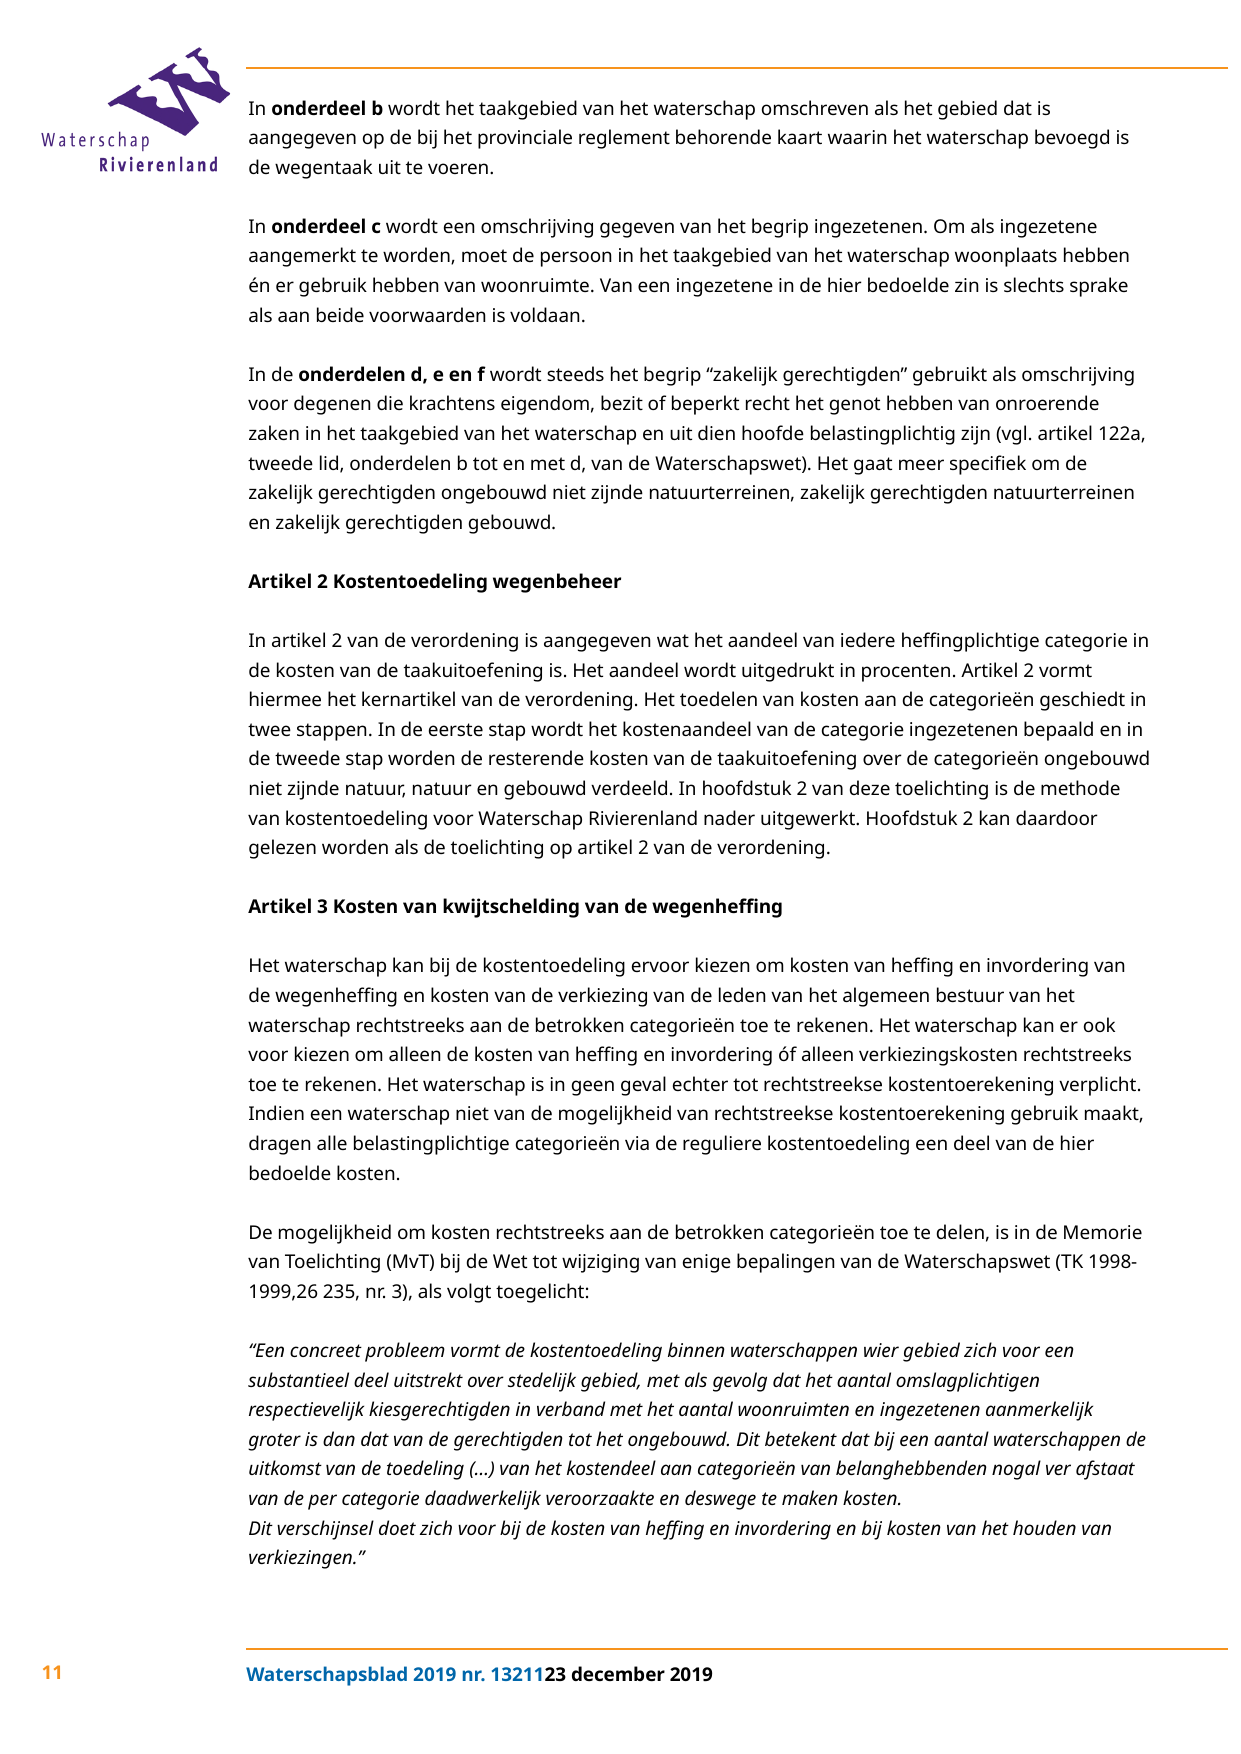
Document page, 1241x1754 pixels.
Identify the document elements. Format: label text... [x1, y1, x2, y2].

text In onderdeel b wordt het taakgebied van het waterschap omschreven als het gebied dat is aangegeven op de bij het provinciale reglement behorende kaart waarin het waterschap bevoegd is de wegentaak uit te voeren. [248, 95, 1152, 180]
text “Een concreet probleem vormt de kostentoedeling binnen waterschappen wier gebied zich voor een substantieel deel uitstrekt over stedelijk gebied, met als gevolg dat het aantal omslagplichtigen respectievelijk kiesgerechtigden in verband met het aantal woonruimten en ingezetenen aanmerkelijk groter is dan dat van de gerechtigden tot het ongebouwd. Dit betekent dat bij een aantal waterschappen de uitkomst van de toedeling (…) van het kostendeel aan categorieën van belanghebbenden nogal ver afstaat van de per categorie daadwerkelijk veroorzaakte en deswege te maken kosten. [248, 1337, 1152, 1511]
text Artikel 2 Kostentoedeling wegenbeheer [248, 568, 1152, 594]
text Dit verschijnsel doet zich voor bij de kosten van heffing en invordering en bij kosten van het houden van verkiezingen.” [248, 1515, 1152, 1570]
text Het waterschap kan bij de kostentoedeling ervoor kiezen om kosten van heffing en invordering van de wegenheffing en kosten van de verkiezing van de leden van het algemeen bestuur van het waterschap rechtstreeks aan de betrokken categorieën toe te rekenen. Het waterschap kan er ook voor kiezen om alleen de kosten van heffing en invordering óf alleen verkiezingskosten rechtstreeks toe te rekenen. Het waterschap is in geen geval echter tot rechtstreekse kostentoerekening verplicht. Indien een waterschap niet van de mogelijkheid van rechtstreekse kostentoerekening gebruik maakt, dragen alle belastingplichtige categorieën via de reguliere kostentoedeling een deel van de hier bedoelde kosten. [248, 953, 1152, 1186]
text In onderdeel c wordt een omschrijving gegeven van het begrip ingezetenen. Om als ingezetene aangemerkt te worden, moet de persoon in het taakgebied van het waterschap woonplaats hebben én er gebruik hebben van woonruimte. Van een ingezetene in de hier bedoelde zin is slechts sprake als aan beide voorwaarden is voldaan. [248, 213, 1152, 328]
text In artikel 2 van de verordening is aangegeven wat het aandeel van iedere heffingplichtige categorie in de kosten van de taakuitoefening is. Het aandeel wordt uitgedrukt in procenten. Artikel 2 vormt hiermee het kernartikel van de verordening. Het toedelen van kosten aan de categorieën geschiedt in twee stappen. In de eerste stap wordt het kostenaandeel van de categorie ingezetenen bepaald en in de tweede stap worden de resterende kosten van de taakuitoefening over de categorieën ongebouwd niet zijnde natuur, natuur en gebouwd verdeeld. In hoofdstuk 2 van deze toelichting is de methode van kostentoedeling voor Waterschap Rivierenland nader uitgewerkt. Hoofdstuk 2 kan daardoor gelezen worden als de toelichting op artikel 2 van de verordening. [248, 627, 1152, 860]
text Artikel 3 Kosten van kwijtschelding van de wegenheffing [248, 893, 1152, 919]
text In de onderdelen d, e en f wordt steeds het begrip “zakelijk gerechtigden” gebruikt als omschrijving voor degenen die krachtens eigendom, bezit of beperkt recht het genot hebben van onroerende zaken in het taakgebied van het waterschap en uit dien hoofde belastingplichtig zijn (vgl. artikel 122a, tweede lid, onderdelen b tot en met d, van de Waterschapswet). Het gaat meer specifiek om de zakelijk gerechtigden ongebouwd niet zijnde natuurterreinen, zakelijk gerechtigden natuurterreinen en zakelijk gerechtigden gebouwd. [248, 361, 1152, 535]
picture [41, 47, 231, 172]
text De mogelijkheid om kosten rechtstreeks aan de betrokken categorieën toe te delen, is in de Memorie van Toelichting (MvT) bij de Wet tot wijziging van enige bepalingen van de Waterschapswet (TK 1998-1999,26 235, nr. 3), als volgt toegelicht: [248, 1219, 1152, 1304]
